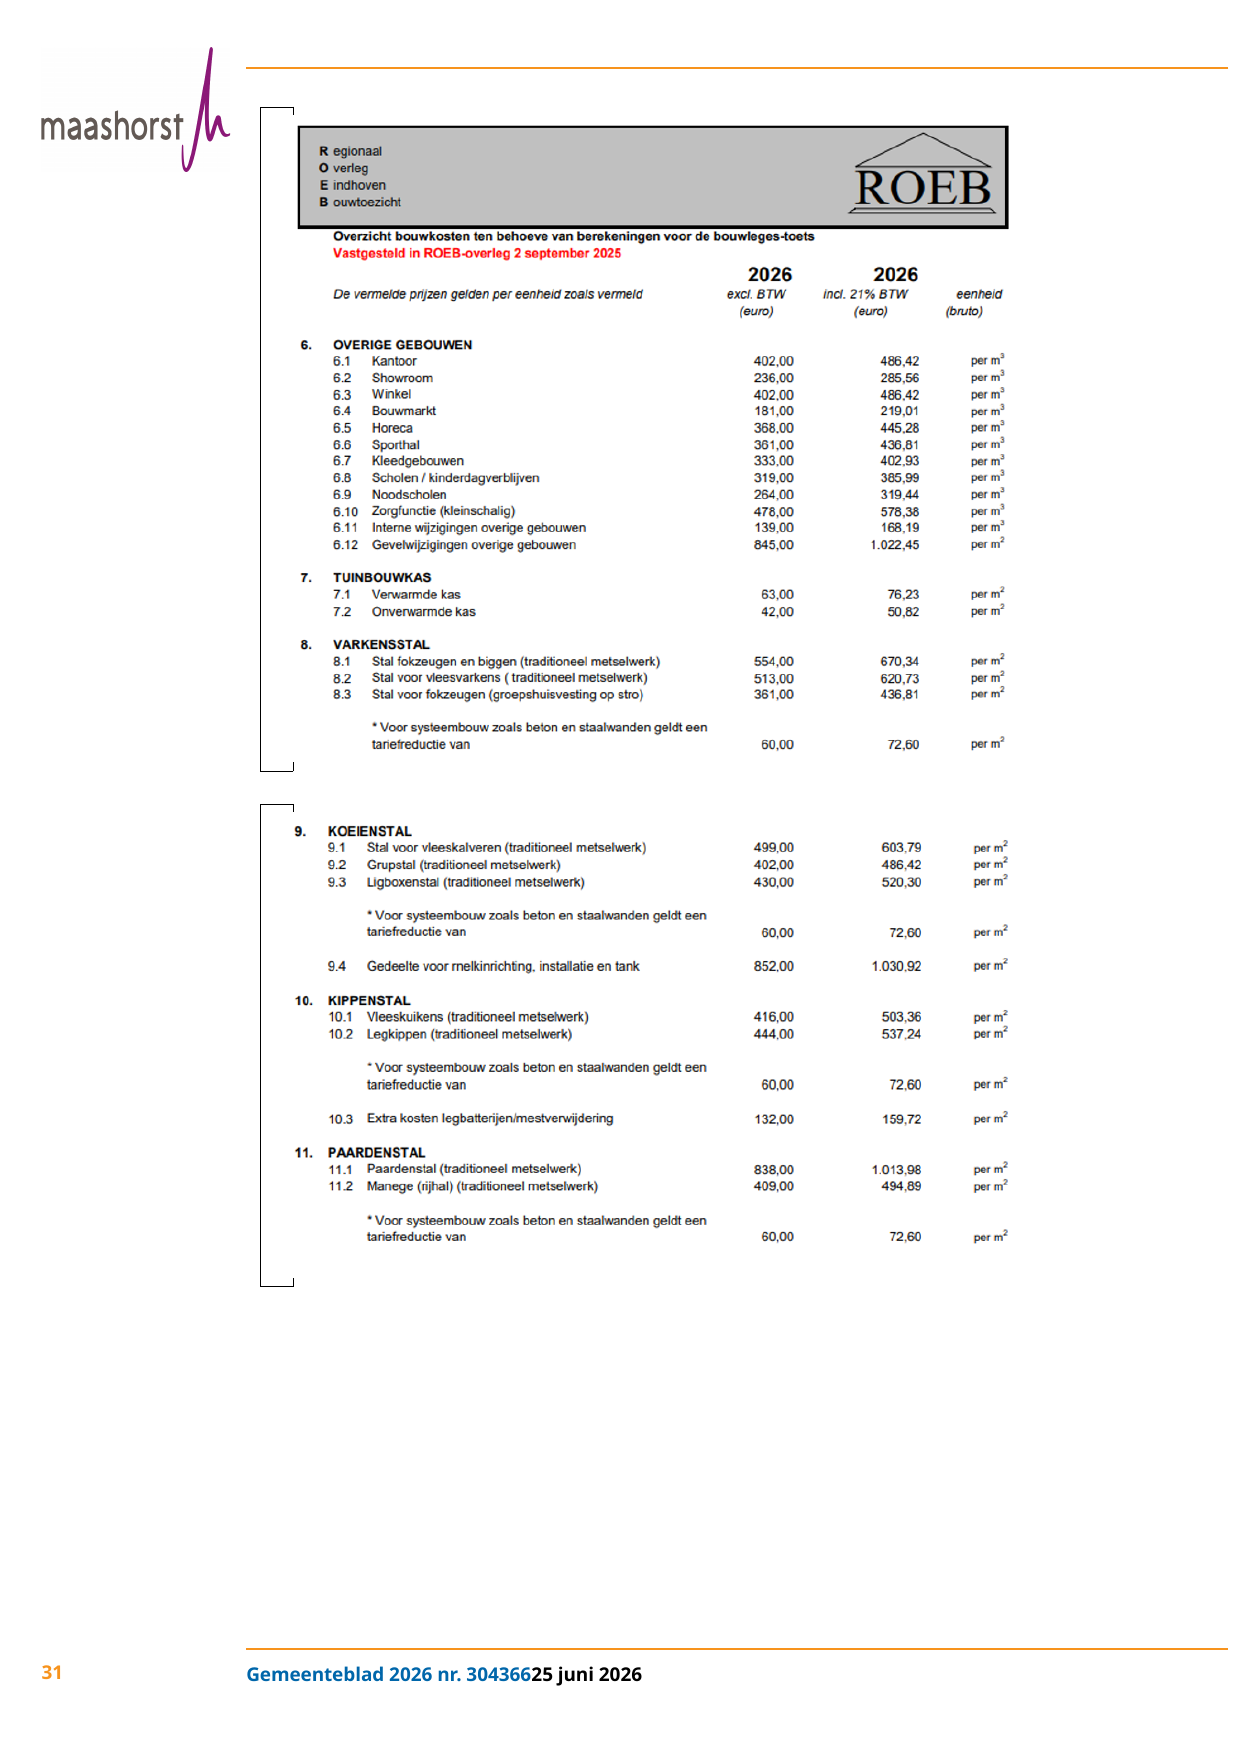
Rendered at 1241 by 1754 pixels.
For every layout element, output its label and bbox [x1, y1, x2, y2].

picture [268, 115, 1037, 762]
picture [268, 812, 1037, 1278]
picture [41, 47, 231, 172]
